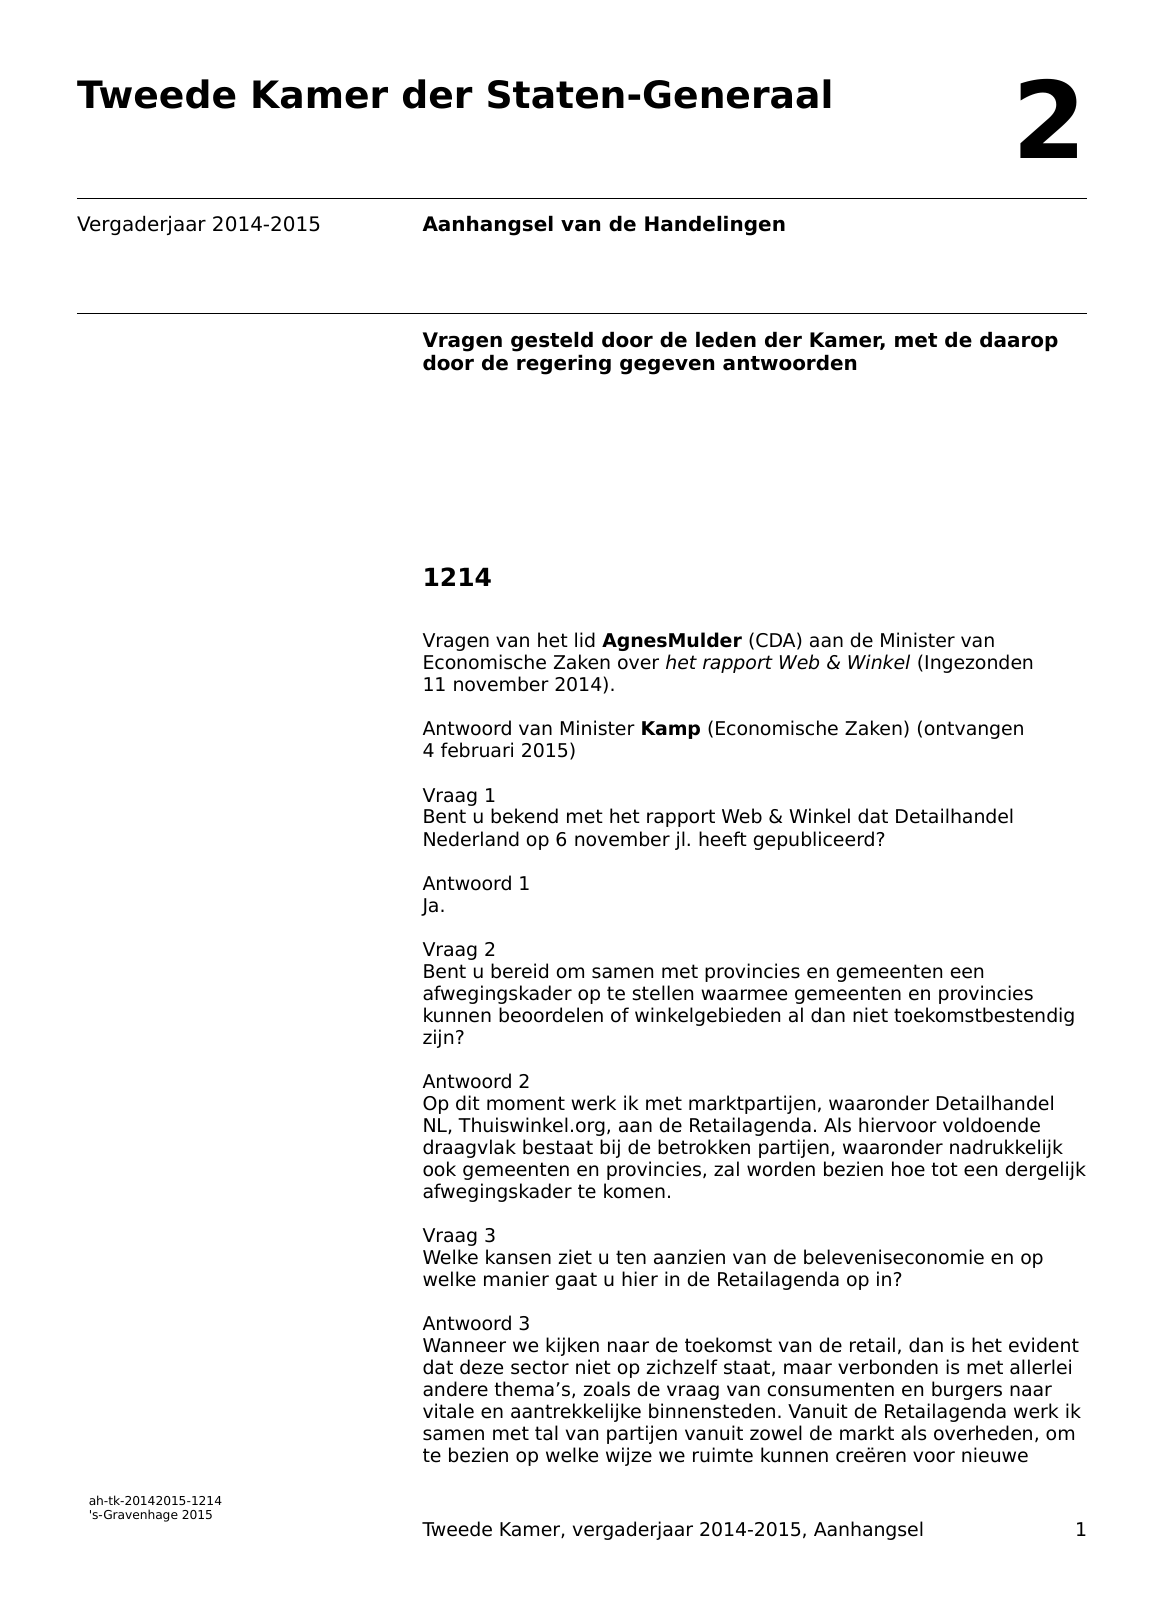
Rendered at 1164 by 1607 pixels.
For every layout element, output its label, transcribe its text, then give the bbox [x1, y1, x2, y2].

text Ja. [422, 894, 1087, 917]
table_header 2 [886, 59, 1087, 198]
text ah-tk-20142015-1214 [88, 1494, 323, 1508]
text 's-Gravenhage 2015 [88, 1508, 323, 1522]
table_cell Vragen gesteld door de leden der Kamer, met de daarop door de regering gegeven antwoorden [422, 314, 1087, 375]
text 1214 [422, 563, 1087, 592]
text Antwoord 2 [422, 1071, 1087, 1093]
table_cell Aanhangsel van de Handelingen [422, 199, 1087, 313]
table_cell Vergaderjaar 2014-2015 [77, 199, 422, 313]
text Antwoord 1 [422, 873, 1087, 894]
text Vraag 1 [422, 784, 1087, 806]
text Antwoord van Minister Kamp (Economische Zaken) (ontvangen 4 februari 2015) [422, 718, 1087, 762]
table_cell [77, 314, 422, 375]
text Vraag 2 [422, 939, 1087, 961]
table_header Tweede Kamer der Staten-Generaal [77, 59, 886, 198]
text Antwoord 3 [422, 1313, 1087, 1335]
text Wanneer we kijken naar de toekomst van de retail, dan is het evident dat deze sector niet op zichzelf staat, maar verbonden is met allerlei andere thema’s, zoals de vraag van consumenten en burgers naar vitale en aantrekkelijke binnensteden. Vanuit de Retailagenda werk ik samen met tal van partijen vanuit zowel de markt als overheden, om te bezien op welke wijze we ruimte kunnen creëren voor nieuwe [422, 1335, 1087, 1467]
text Welke kansen ziet u ten aanzien van de beleveniseconomie en op welke manier gaat u hier in de Retailagenda op in? [422, 1247, 1087, 1291]
text Bent u bereid om samen met provincies en gemeenten een afwegingskader op te stellen waarmee gemeenten en provincies kunnen beoordelen of winkelgebieden al dan niet toekomstbestendig zijn? [422, 961, 1087, 1049]
text Op dit moment werk ik met marktpartijen, waaronder Detailhandel NL, Thuiswinkel.org, aan de Retailagenda. Als hiervoor voldoende draagvlak bestaat bij de betrokken partijen, waaronder nadrukkelijk ook gemeenten en provincies, zal worden bezien hoe tot een dergelijk afwegingskader te komen. [422, 1093, 1087, 1203]
text Vragen van het lid AgnesMulder (CDA) aan de Minister van Economische Zaken over het rapport Web & Winkel (Ingezonden 11 november 2014). [422, 630, 1087, 696]
text Vraag 3 [422, 1225, 1087, 1247]
text Bent u bekend met het rapport Web & Winkel dat Detailhandel Nederland op 6 november jl. heeft gepubliceerd? [422, 806, 1087, 850]
